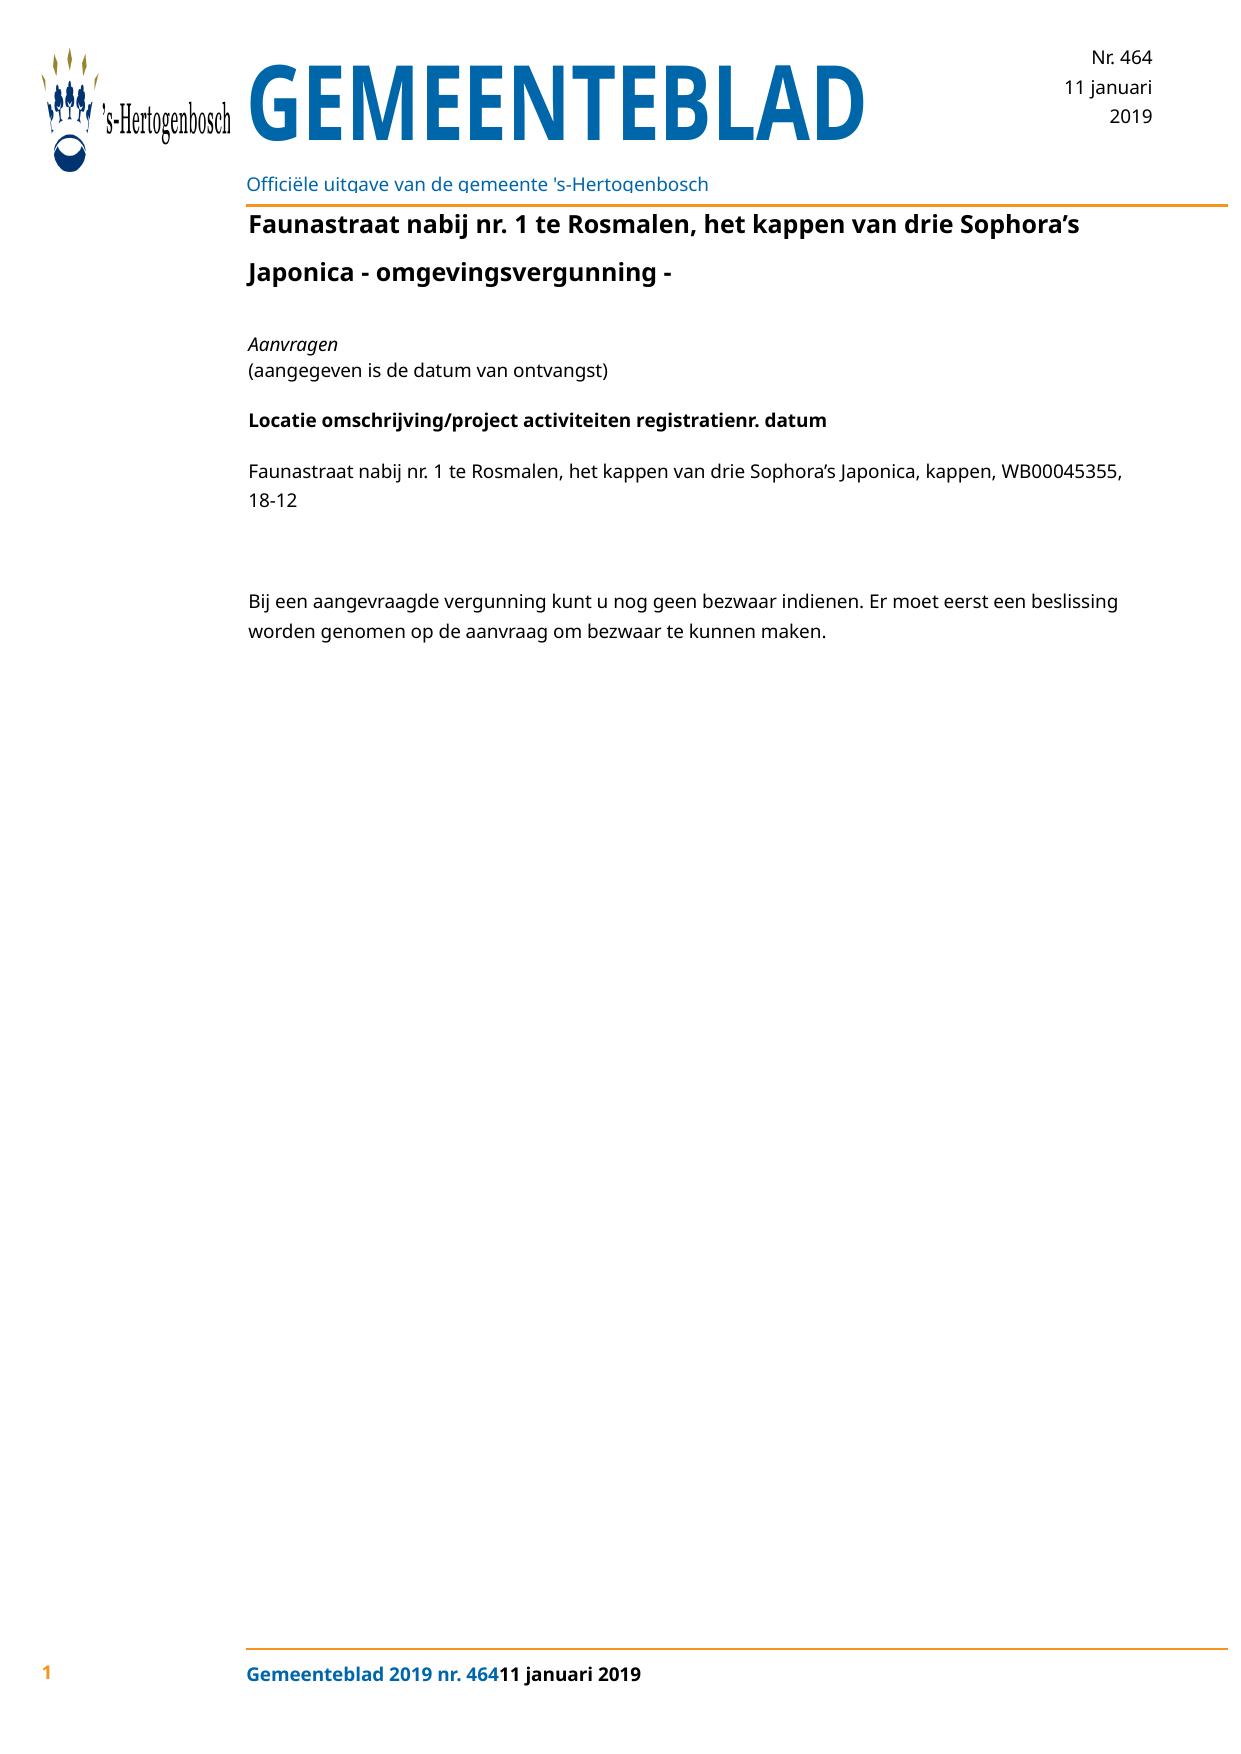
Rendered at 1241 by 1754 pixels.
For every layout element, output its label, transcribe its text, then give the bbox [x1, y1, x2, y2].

text Faunastraat nabij nr. 1 te Rosmalen, het kappen van drie Sophora’s Japonica, kappen, WB00045355, 18-12 [248, 458, 1152, 513]
text Faunastraat nabij nr. 1 te Rosmalen, het kappen van drie Sophora’s Japonica - omgevingsvergunning - [248, 207, 1152, 288]
text Locatie omschrijving/project activiteiten registratienr. datum [248, 408, 1152, 433]
text (aangegeven is de datum van ontvangst) [248, 357, 1152, 383]
text Aanvragen [248, 331, 1152, 357]
picture [41, 47, 231, 172]
text Bij een aangevraagde vergunning kunt u nog geen bezwaar indienen. Er moet eerst een beslissing worden genomen op de aanvraag om bezwaar te kunnen maken. [248, 588, 1152, 644]
